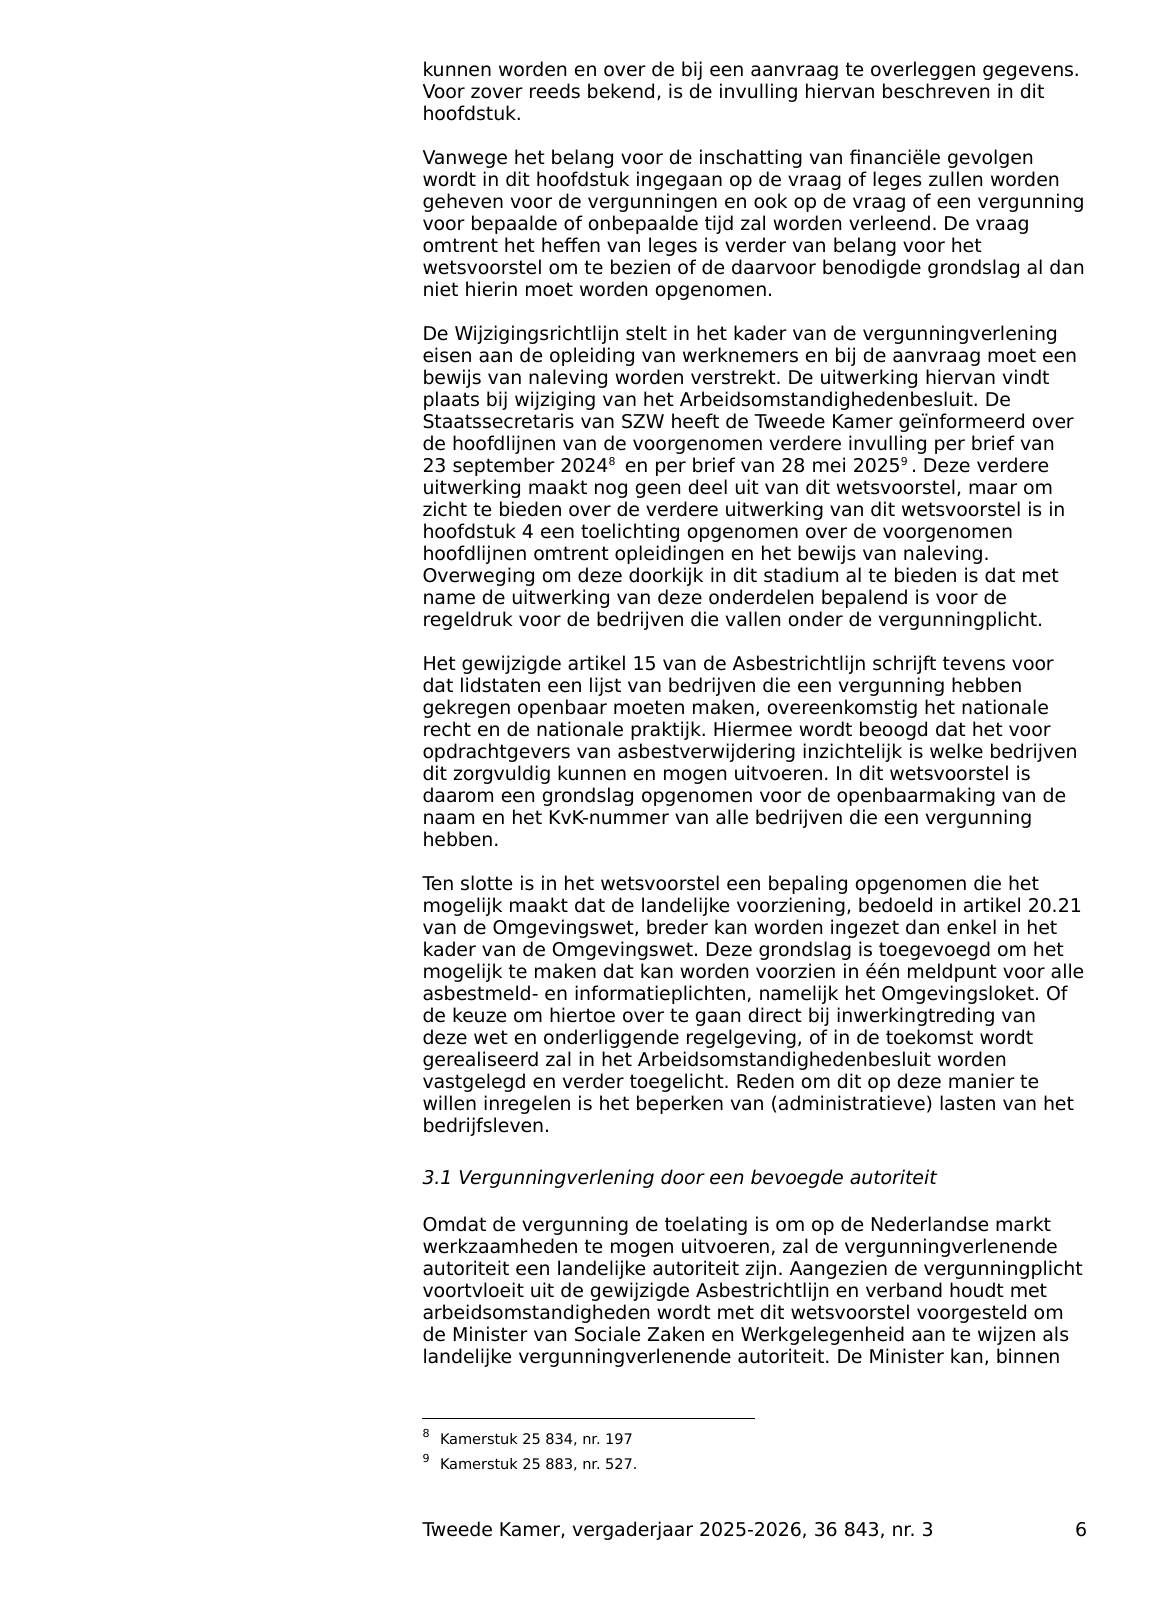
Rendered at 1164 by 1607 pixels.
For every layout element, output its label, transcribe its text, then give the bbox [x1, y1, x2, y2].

subtitle 3.1 Vergunningverlening door een bevoegde autoriteit [422, 1167, 1087, 1189]
text Ten slotte is in het wetsvoorstel een bepaling opgenomen die het mogelijk maakt dat de landelijke voorziening, bedoeld in artikel 20.21 van de Omgevingswet, breder kan worden ingezet dan enkel in het kader van de Omgevingswet. Deze grondslag is toegevoegd om het mogelijk te maken dat kan worden voorzien in één meldpunt voor alle asbestmeld- en informatieplichten, namelijk het Omgevingsloket. Of de keuze om hiertoe over te gaan direct bij inwerkingtreding van deze wet en onderliggende regelgeving, of in de toekomst wordt gerealiseerd zal in het Arbeidsomstandighedenbesluit worden vastgelegd en verder toegelicht. Reden om dit op deze manier te willen inregelen is het beperken van (administratieve) lasten van het bedrijfsleven. [422, 873, 1087, 1137]
text De Wijzigingsrichtlijn stelt in het kader van de vergunningverlening eisen aan de opleiding van werknemers en bij de aanvraag moet een bewijs van naleving worden verstrekt. De uitwerking hiervan vindt plaats bij wijziging van het Arbeidsomstandighedenbesluit. De Staatssecretaris van SZW heeft de Tweede Kamer geïnformeerd over de hoofdlijnen van de voorgenomen verdere invulling per brief van 23 september 2024 en per brief van 28 mei 2025. Deze verdere uitwerking maakt nog geen deel uit van dit wetsvoorstel, maar om zicht te bieden over de verdere uitwerking van dit wetsvoorstel is in hoofdstuk 4 een toelichting opgenomen over de voorgenomen hoofdlijnen omtrent opleidingen en het bewijs van naleving. Overweging om deze doorkijk in dit stadium al te bieden is dat met name de uitwerking van deze onderdelen bepalend is voor de regeldruk voor de bedrijven die vallen onder de vergunningplicht. [422, 323, 1087, 631]
text kunnen worden en over de bij een aanvraag te overleggen gegevens. Voor zover reeds bekend, is de invulling hiervan beschreven in dit hoofdstuk. [422, 59, 1087, 125]
text Kamerstuk 25 834, nr. 197 [422, 1427, 1087, 1449]
text Het gewijzigde artikel 15 van de Asbestrichtlijn schrijft tevens voor dat lidstaten een lijst van bedrijven die een vergunning hebben gekregen openbaar moeten maken, overeenkomstig het nationale recht en de nationale praktijk. Hiermee wordt beoogd dat het voor opdrachtgevers van asbestverwijdering inzichtelijk is welke bedrijven dit zorgvuldig kunnen en mogen uitvoeren. In dit wetsvoorstel is daarom een grondslag opgenomen voor de openbaarmaking van de naam en het KvK-nummer van alle bedrijven die een vergunning hebben. [422, 653, 1087, 851]
text Kamerstuk 25 883, nr. 527. [422, 1452, 1087, 1474]
text Vanwege het belang voor de inschatting van financiële gevolgen wordt in dit hoofdstuk ingegaan op de vraag of leges zullen worden geheven voor de vergunningen en ook op de vraag of een vergunning voor bepaalde of onbepaalde tijd zal worden verleend. De vraag omtrent het heffen van leges is verder van belang voor het wetsvoorstel om te bezien of de daarvoor benodigde grondslag al dan niet hierin moet worden opgenomen. [422, 147, 1087, 301]
text Omdat de vergunning de toelating is om op de Nederlandse markt werkzaamheden te mogen uitvoeren, zal de vergunningverlenende autoriteit een landelijke autoriteit zijn. Aangezien de vergunningplicht voortvloeit uit de gewijzigde Asbestrichtlijn en verband houdt met arbeidsomstandigheden wordt met dit wetsvoorstel voorgesteld om de Minister van Sociale Zaken en Werkgelegenheid aan te wijzen als landelijke vergunningverlenende autoriteit. De Minister kan, binnen [422, 1214, 1087, 1368]
